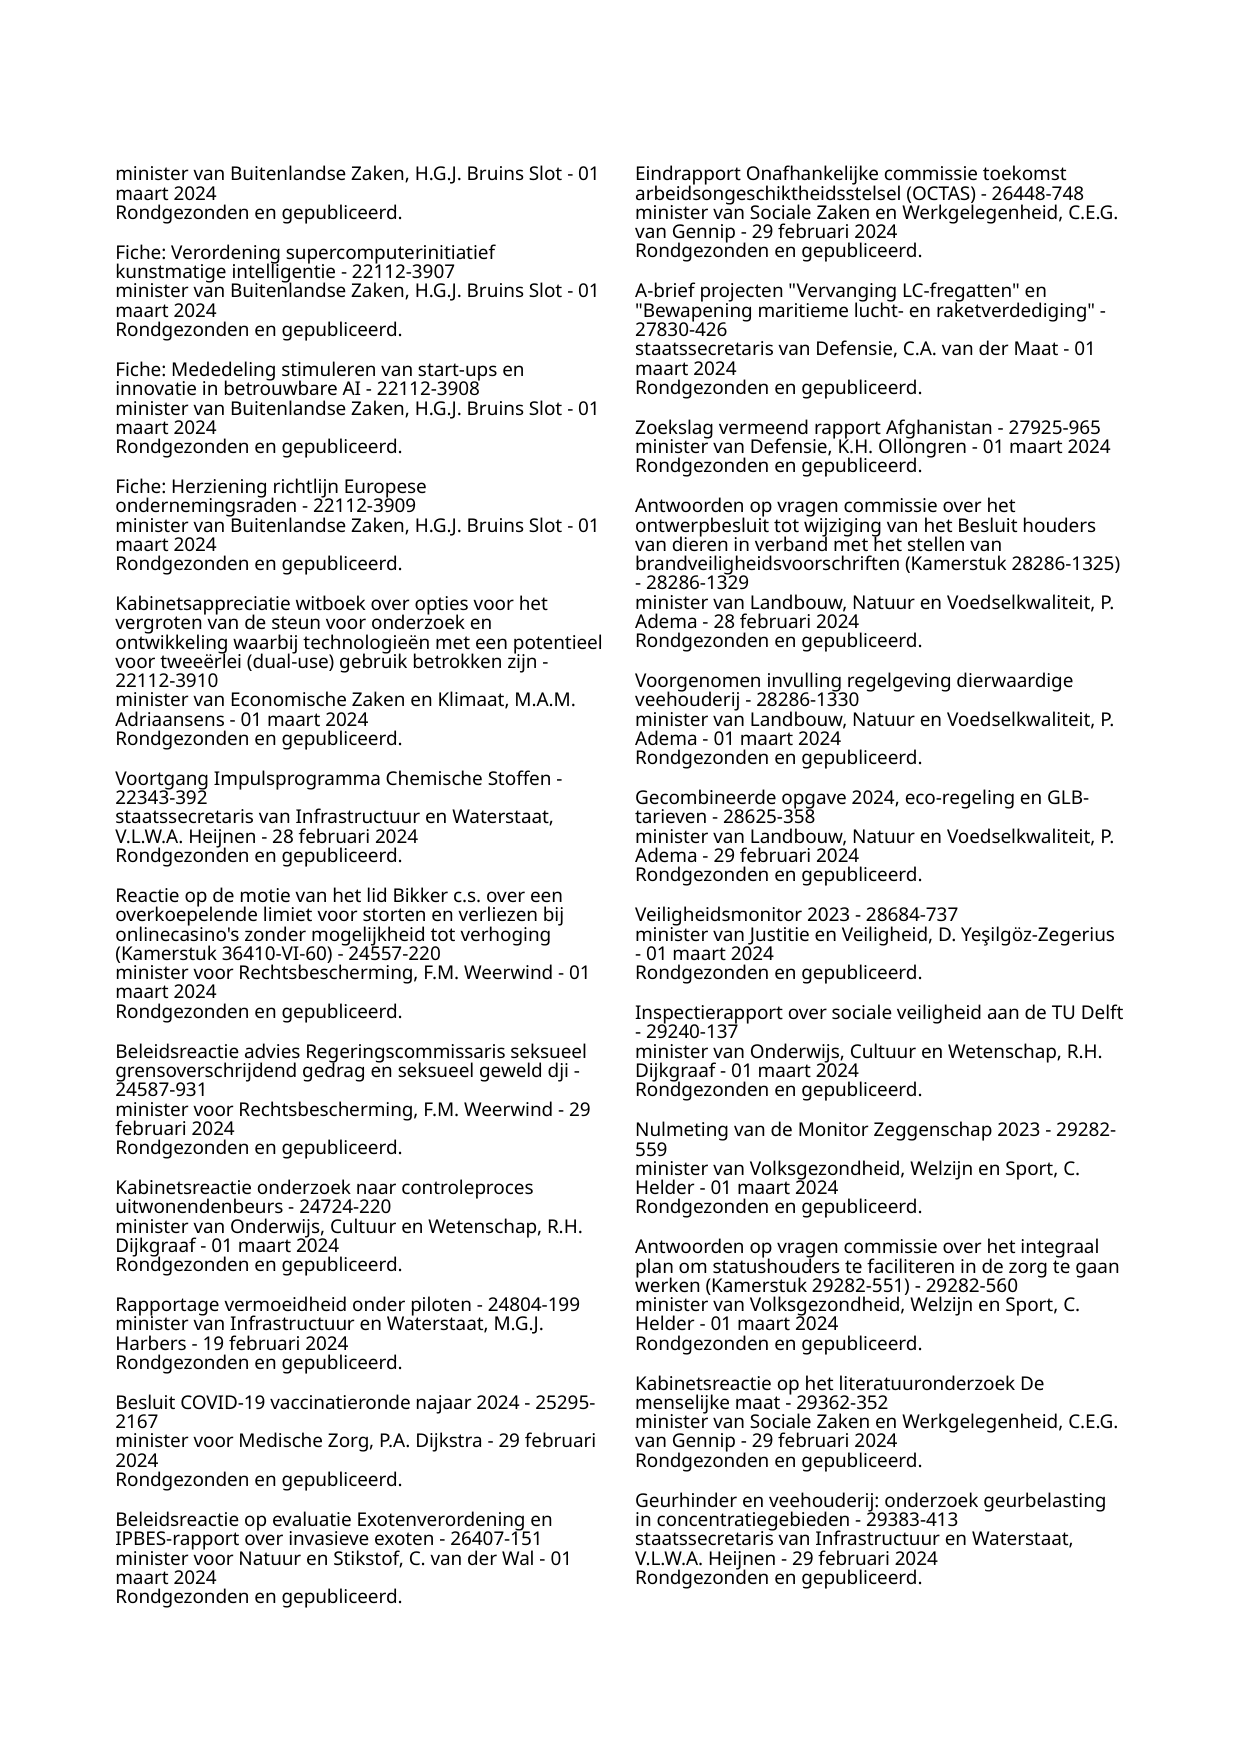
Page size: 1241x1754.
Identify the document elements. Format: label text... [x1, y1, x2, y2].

text Rondgezonden en gepubliceerd. [635, 632, 1125, 651]
text Beleidsreactie op evaluatie Exotenverordening en IPBES-rapport over invasieve exoten - 26407-151 [115, 1511, 605, 1549]
text Rondgezonden en gepubliceerd. [635, 1081, 1125, 1101]
text minister van Defensie, K.H. Ollongren - 01 maart 2024 [635, 438, 1125, 457]
text minister van Landbouw, Natuur en Voedselkwaliteit, P. Adema - 28 februari 2024 [635, 594, 1125, 632]
text Antwoorden op vragen commissie over het integraal plan om statushouders te faciliteren in de zorg te gaan werken (Kamerstuk 29282-551) - 29282-560 [635, 1238, 1125, 1296]
text minister van Infrastructuur en Waterstaat, M.G.J. Harbers - 19 februari 2024 [115, 1315, 605, 1354]
text Rondgezonden en gepubliceerd. [115, 555, 605, 574]
text minister voor Rechtsbescherming, F.M. Weerwind - 29 februari 2024 [115, 1101, 605, 1139]
text Kabinetsreactie onderzoek naar controleproces uitwonendenbeurs - 24724-220 [115, 1179, 605, 1218]
text Geurhinder en veehouderij: onderzoek geurbelasting in concentratiegebieden - 29383-413 [635, 1492, 1125, 1530]
text Veiligheidsmonitor 2023 - 28684-737 [635, 906, 1125, 926]
text Kabinetsappreciatie witboek over opties voor het vergroten van de steun voor onderzoek en ontwikkeling waarbij technologieën met een potentieel voor tweeërlei (dual-use) gebruik betrokken zijn - 22112-3910 [115, 595, 605, 691]
text minister van Economische Zaken en Klimaat, M.A.M. Adriaansens - 01 maart 2024 [115, 691, 605, 730]
text Kabinetsreactie op het literatuuronderzoek De menselijke maat - 29362-352 [635, 1375, 1125, 1413]
text staatssecretaris van Infrastructuur en Waterstaat, V.L.W.A. Heijnen - 29 februari 2024 [635, 1530, 1125, 1569]
text Rondgezonden en gepubliceerd. [635, 866, 1125, 886]
text A-brief projecten "Vervanging LC-fregatten" en "Bewapening maritieme lucht- en raketverdediging" - 27830-426 [635, 282, 1125, 340]
text Rondgezonden en gepubliceerd. [635, 1569, 1125, 1588]
text Reactie op de motie van het lid Bikker c.s. over een overkoepelende limiet voor storten en verliezen bij onlinecasino's zonder mogelijkheid tot verhoging (Kamerstuk 36410-VI-60) - 24557-220 [115, 887, 605, 964]
text Fiche: Verordening supercomputerinitiatief kunstmatige intelligentie - 22112-3907 [115, 244, 605, 282]
text Rondgezonden en gepubliceerd. [635, 1335, 1125, 1354]
text Rondgezonden en gepubliceerd. [115, 1139, 605, 1158]
text Rondgezonden en gepubliceerd. [115, 1588, 605, 1607]
text Rondgezonden en gepubliceerd. [115, 1256, 605, 1275]
text Rondgezonden en gepubliceerd. [635, 379, 1125, 398]
text minister van Volksgezondheid, Welzijn en Sport, C. Helder - 01 maart 2024 [635, 1296, 1125, 1335]
text Eindrapport Onafhankelijke commissie toekomst arbeidsongeschiktheidsstelsel (OCTAS) - 26448-748 [635, 165, 1125, 204]
text staatssecretaris van Defensie, C.A. van der Maat - 01 maart 2024 [635, 340, 1125, 379]
text minister van Landbouw, Natuur en Voedselkwaliteit, P. Adema - 01 maart 2024 [635, 711, 1125, 749]
text Fiche: Herziening richtlijn Europese ondernemingsraden - 22112-3909 [115, 478, 605, 517]
text Voorgenomen invulling regelgeving dierwaardige veehouderij - 28286-1330 [635, 672, 1125, 711]
text minister van Onderwijs, Cultuur en Wetenschap, R.H. Dijkgraaf - 01 maart 2024 [635, 1043, 1125, 1081]
text Voortgang Impulsprogramma Chemische Stoffen - 22343-392 [115, 770, 605, 808]
text Zoekslag vermeend rapport Afghanistan - 27925-965 [635, 419, 1125, 438]
text Rondgezonden en gepubliceerd. [115, 730, 605, 749]
text Rondgezonden en gepubliceerd. [115, 321, 605, 340]
text Beleidsreactie advies Regeringscommissaris seksueel grensoverschrijdend gedrag en seksueel geweld dji - 24587-931 [115, 1043, 605, 1101]
text Rondgezonden en gepubliceerd. [115, 204, 605, 223]
text minister van Justitie en Veiligheid, D. Yeşilgöz-Zegerius - 01 maart 2024 [635, 926, 1125, 964]
text Rondgezonden en gepubliceerd. [115, 1003, 605, 1022]
text Inspectierapport over sociale veiligheid aan de TU Delft - 29240-137 [635, 1004, 1125, 1043]
text Rapportage vermoeidheid onder piloten - 24804-199 [115, 1296, 605, 1315]
text Rondgezonden en gepubliceerd. [635, 457, 1125, 477]
text minister van Buitenlandse Zaken, H.G.J. Bruins Slot - 01 maart 2024 [115, 517, 605, 555]
text minister voor Natuur en Stikstof, C. van der Wal - 01 maart 2024 [115, 1549, 605, 1588]
text Nulmeting van de Monitor Zeggenschap 2023 - 29282-559 [635, 1121, 1125, 1160]
text Rondgezonden en gepubliceerd. [635, 1198, 1125, 1218]
text minister voor Medische Zorg, P.A. Dijkstra - 29 februari 2024 [115, 1432, 605, 1471]
text minister van Buitenlandse Zaken, H.G.J. Bruins Slot - 01 maart 2024 [115, 165, 605, 204]
text Fiche: Mededeling stimuleren van start-ups en innovatie in betrouwbare AI - 22112-3908 [115, 361, 605, 399]
text minister van Landbouw, Natuur en Voedselkwaliteit, P. Adema - 29 februari 2024 [635, 828, 1125, 866]
text Rondgezonden en gepubliceerd. [115, 847, 605, 866]
text Rondgezonden en gepubliceerd. [115, 438, 605, 457]
text Rondgezonden en gepubliceerd. [635, 242, 1125, 262]
text Rondgezonden en gepubliceerd. [635, 749, 1125, 768]
text minister voor Rechtsbescherming, F.M. Weerwind - 01 maart 2024 [115, 964, 605, 1003]
text staatssecretaris van Infrastructuur en Waterstaat, V.L.W.A. Heijnen - 28 februari 2024 [115, 808, 605, 847]
text Rondgezonden en gepubliceerd. [115, 1471, 605, 1490]
text Gecombineerde opgave 2024, eco-regeling en GLB-tarieven - 28625-358 [635, 789, 1125, 828]
text minister van Buitenlandse Zaken, H.G.J. Bruins Slot - 01 maart 2024 [115, 282, 605, 321]
text minister van Sociale Zaken en Werkgelegenheid, C.E.G. van Gennip - 29 februari 2024 [635, 204, 1125, 242]
text minister van Buitenlandse Zaken, H.G.J. Bruins Slot - 01 maart 2024 [115, 399, 605, 438]
text minister van Sociale Zaken en Werkgelegenheid, C.E.G. van Gennip - 29 februari 2024 [635, 1413, 1125, 1452]
text Rondgezonden en gepubliceerd. [115, 1354, 605, 1373]
text Rondgezonden en gepubliceerd. [635, 1452, 1125, 1471]
text Rondgezonden en gepubliceerd. [635, 964, 1125, 983]
text minister van Volksgezondheid, Welzijn en Sport, C. Helder - 01 maart 2024 [635, 1160, 1125, 1198]
text Antwoorden op vragen commissie over het ontwerpbesluit tot wijziging van het Besluit houders van dieren in verband met het stellen van brandveiligheidsvoorschriften (Kamerstuk 28286-1325) - 28286-1329 [635, 497, 1125, 594]
text minister van Onderwijs, Cultuur en Wetenschap, R.H. Dijkgraaf - 01 maart 2024 [115, 1218, 605, 1256]
text Besluit COVID-19 vaccinatieronde najaar 2024 - 25295-2167 [115, 1394, 605, 1432]
